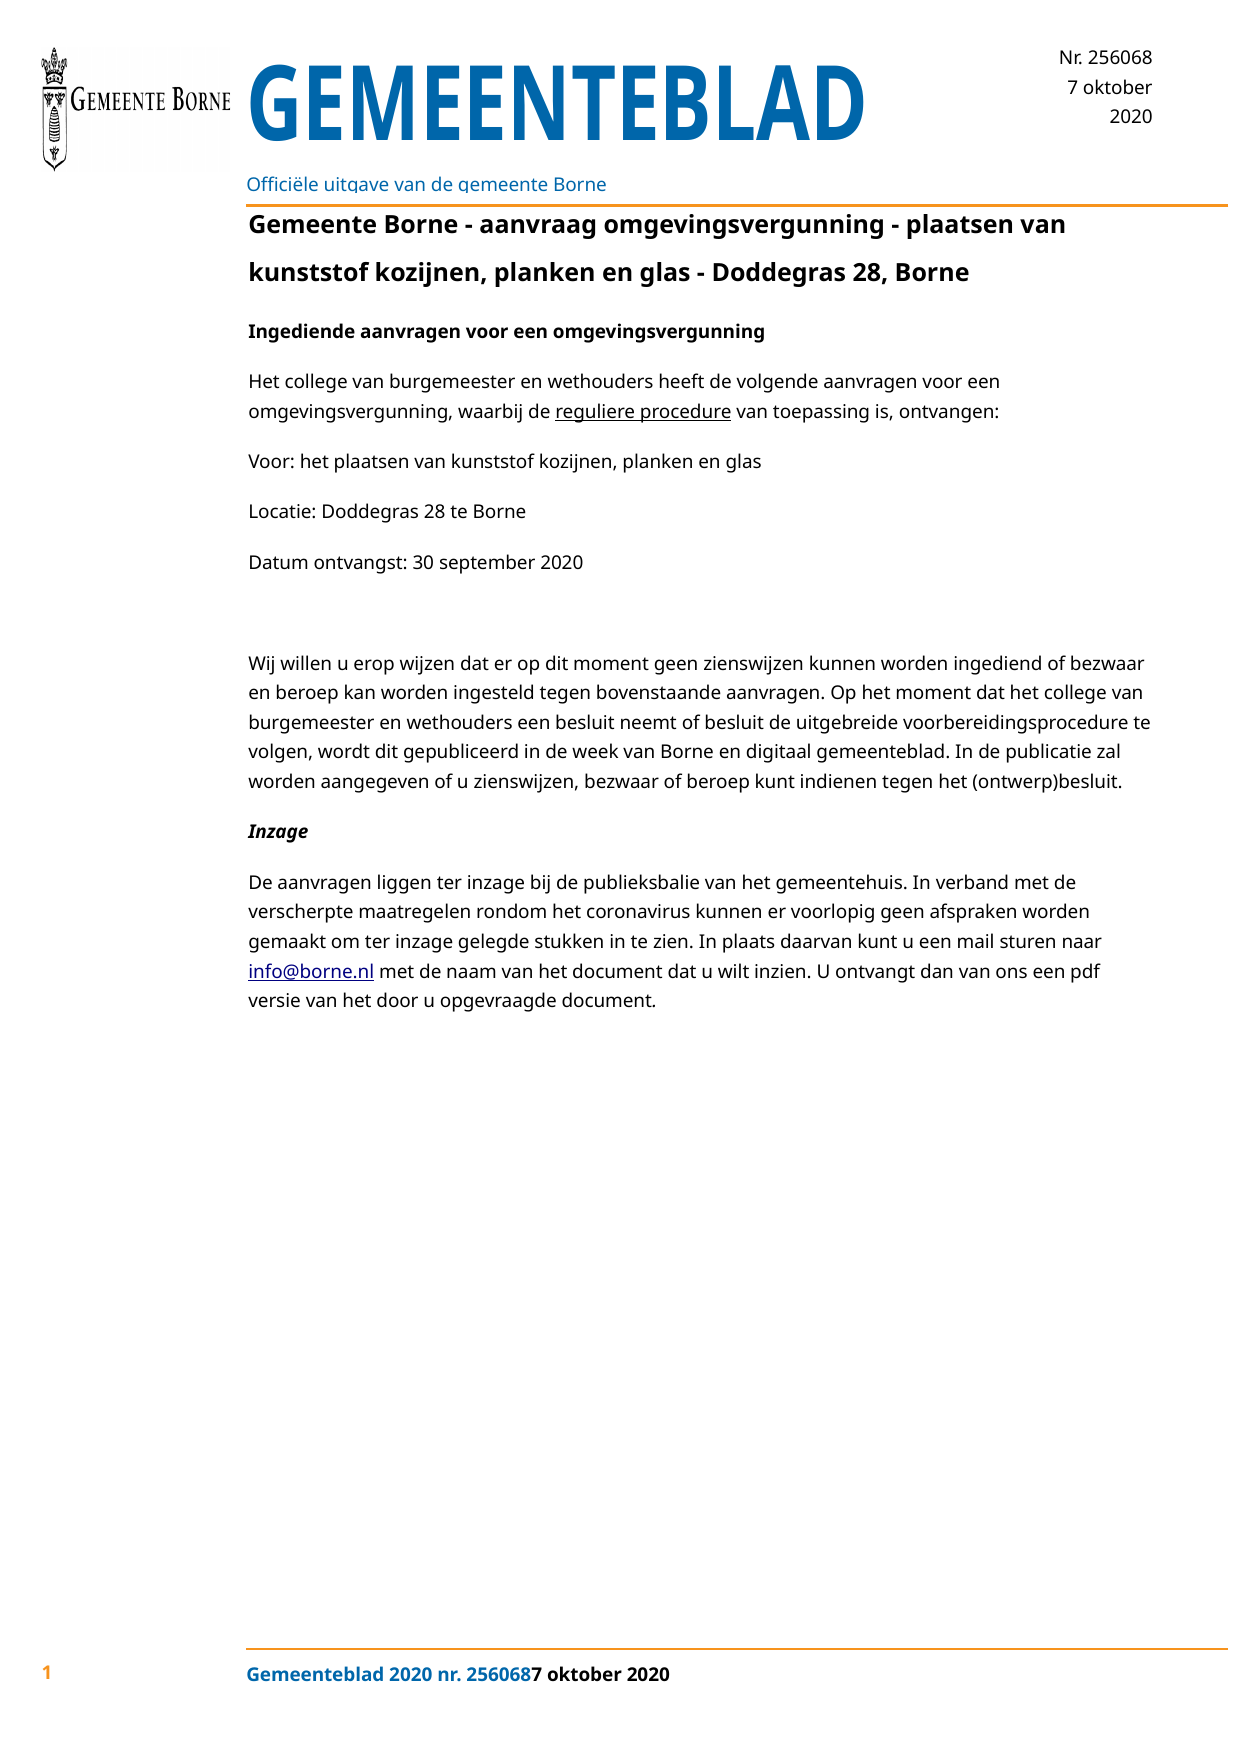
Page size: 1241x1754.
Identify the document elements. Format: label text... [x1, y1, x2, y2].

picture [41, 47, 231, 172]
text Datum ontvangst: 30 september 2020 [248, 549, 1152, 575]
text Gemeente Borne - aanvraag omgevingsvergunning - plaatsen van kunststof kozijnen, planken en glas - Doddegras 28, Borne [248, 207, 1152, 288]
text Voor: het plaatsen van kunststof kozijnen, planken en glas [248, 448, 1152, 474]
text Inzage [248, 819, 1152, 844]
text Wij willen u erop wijzen dat er op dit moment geen zienswijzen kunnen worden ingediend of bezwaar en beroep kan worden ingesteld tegen bovenstaande aanvragen. Op het moment dat het college van burgemeester en wethouders een besluit neemt of besluit de uitgebreide voorbereidingsprocedure te volgen, wordt dit gepubliceerd in de week van Borne en digitaal gemeenteblad. In de publicatie zal worden aangegeven of u zienswijzen, bezwaar of beroep kunt indienen tegen het (ontwerp)besluit. [248, 650, 1152, 794]
text Het college van burgemeester en wethouders heeft de volgende aanvragen voor een omgevingsvergunning, waarbij de reguliere procedure van toepassing is, ontvangen: [248, 368, 1152, 424]
text Locatie: Doddegras 28 te Borne [248, 499, 1152, 524]
text Ingediende aanvragen voor een omgevingsvergunning [248, 318, 1152, 344]
text De aanvragen liggen ter inzage bij de publieksbalie van het gemeentehuis. In verband met de verscherpte maatregelen rondom het coronavirus kunnen er voorlopig geen afspraken worden gemaakt om ter inzage gelegde stukken in te zien. In plaats daarvan kunt u een mail sturen naar info@borne.nl met de naam van het document dat u wilt inzien. U ontvangt dan van ons een pdf versie van het door u opgevraagde document. [248, 869, 1152, 1013]
